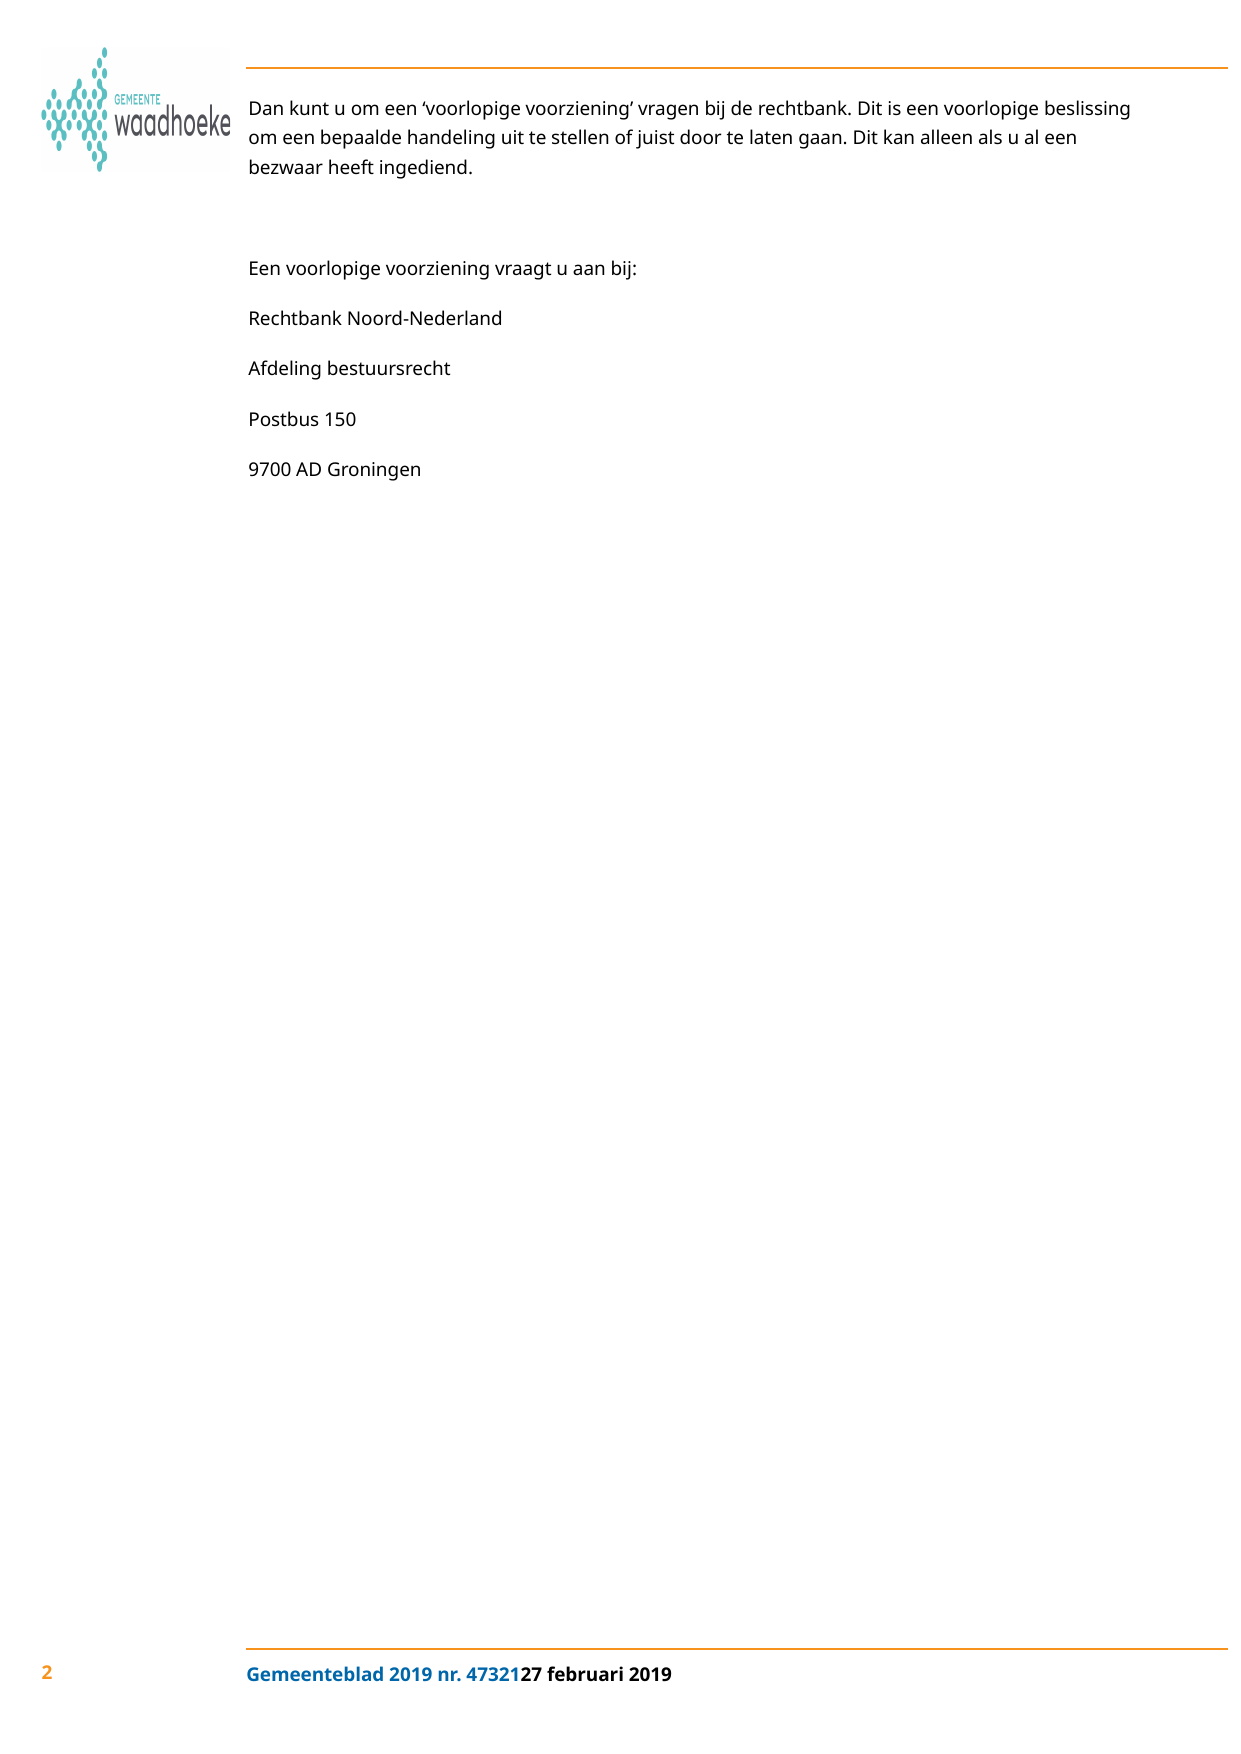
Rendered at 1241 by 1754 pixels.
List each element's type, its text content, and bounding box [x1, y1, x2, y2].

text Afdeling bestuursrecht [248, 356, 1152, 381]
text Een voorlopige voorziening vraagt u aan bij: [248, 255, 1152, 281]
text Dan kunt u om een ‘voorlopige voorziening’ vragen bij de rechtbank. Dit is een voorlopige beslissing om een bepaalde handeling uit te stellen of juist door te laten gaan. Dit kan alleen als u al een bezwaar heeft ingediend. [248, 95, 1152, 180]
text Postbus 150 [248, 406, 1152, 432]
text Rechtbank Noord-Nederland [248, 305, 1152, 331]
picture [41, 47, 231, 172]
text 9700 AD Groningen [248, 456, 1152, 482]
